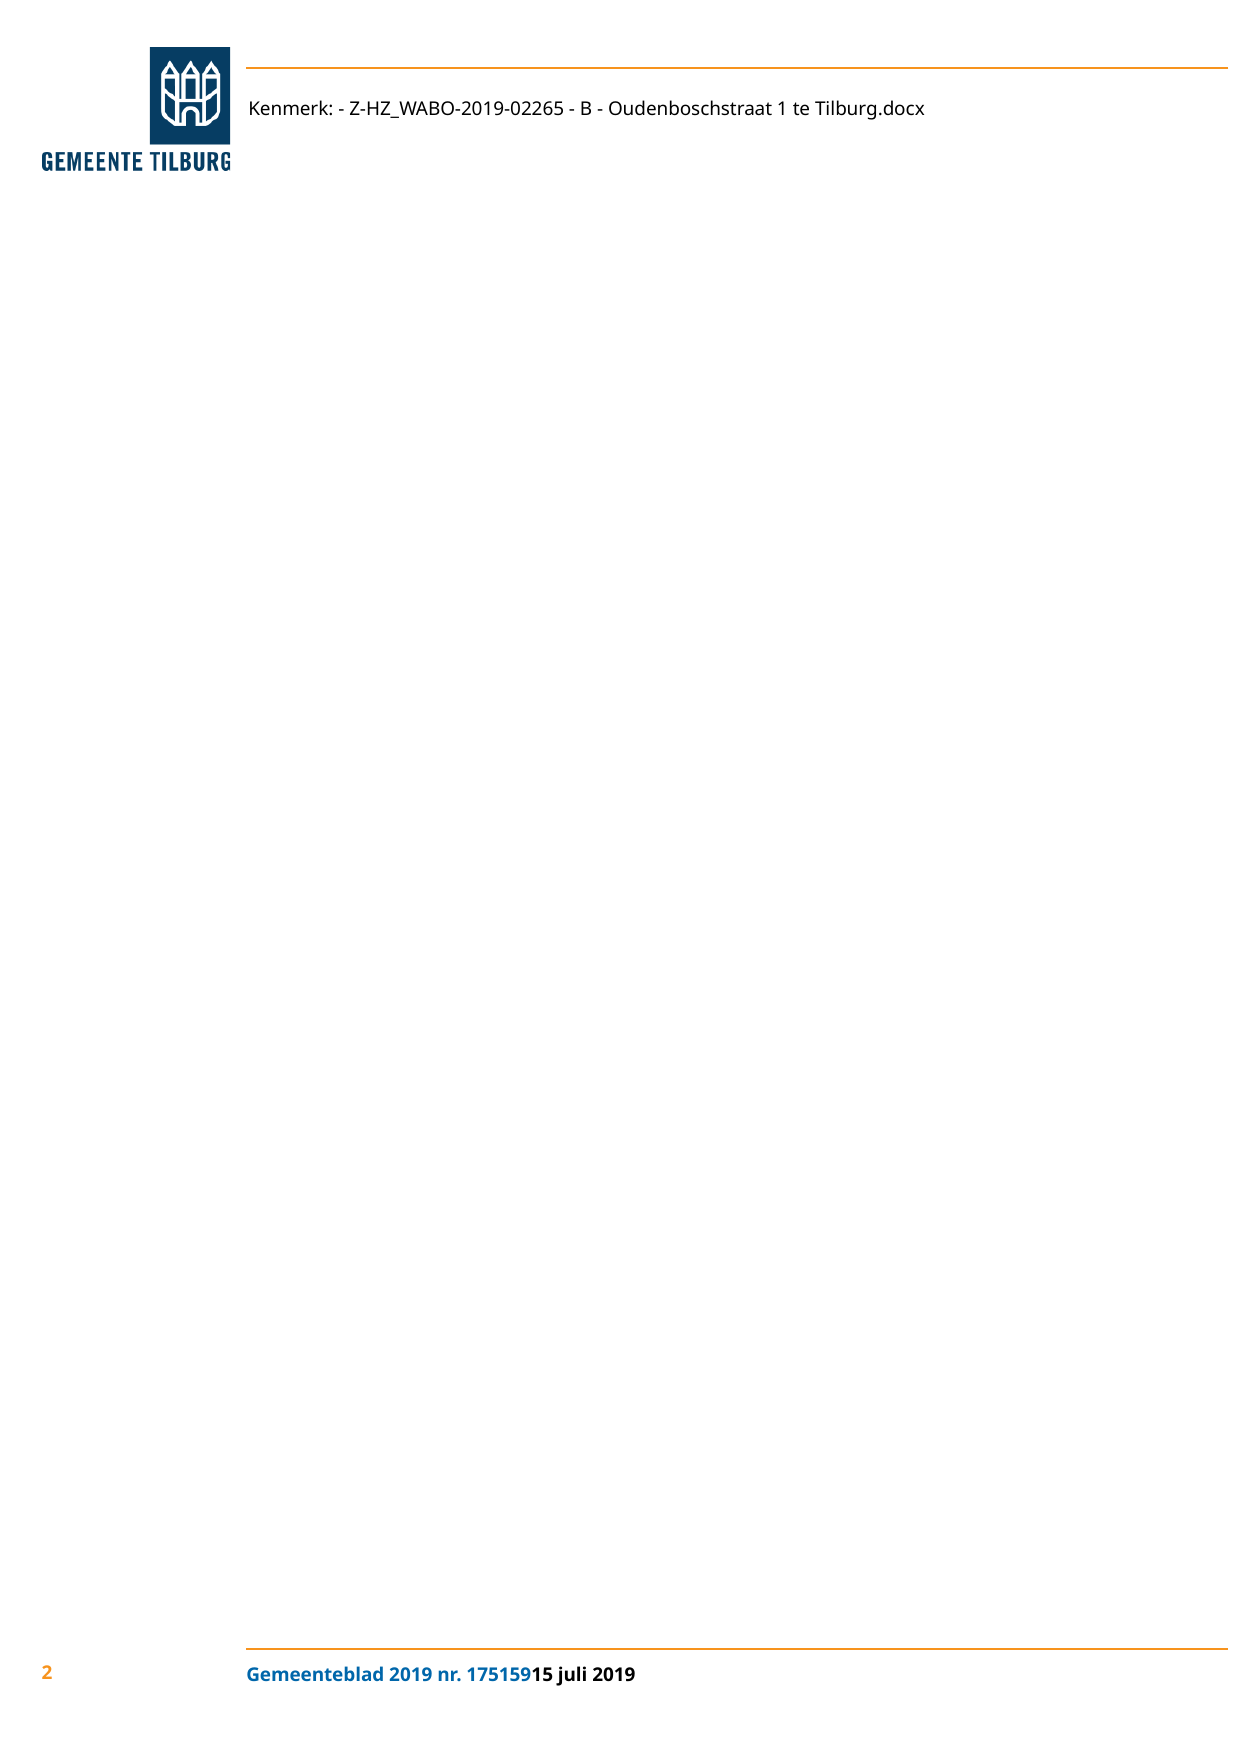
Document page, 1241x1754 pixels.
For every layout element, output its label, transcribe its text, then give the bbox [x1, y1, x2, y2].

picture [41, 47, 231, 172]
text Kenmerk: - Z-HZ_WABO-2019-02265 - B - Oudenboschstraat 1 te Tilburg.docx [248, 95, 1152, 121]
